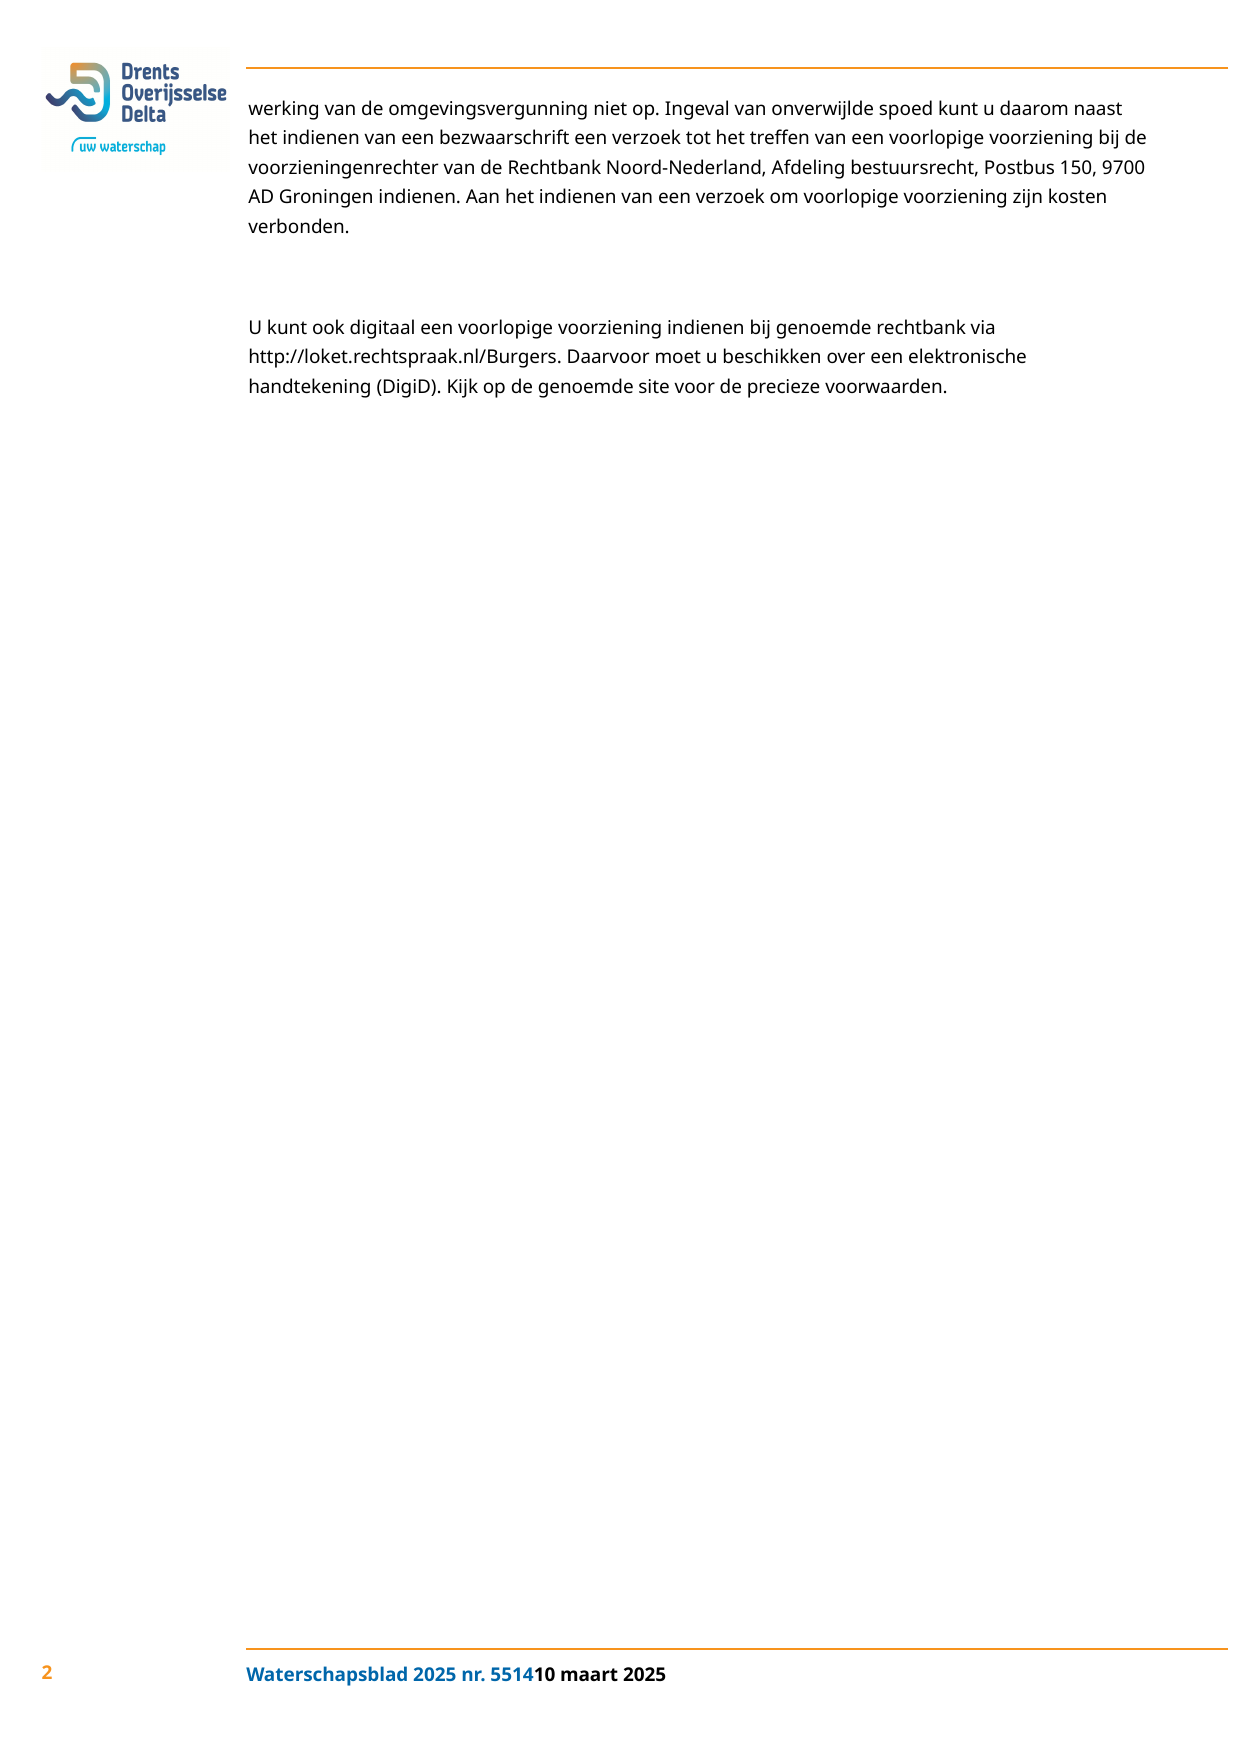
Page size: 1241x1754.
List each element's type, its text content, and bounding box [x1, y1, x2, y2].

picture [41, 47, 231, 172]
text werking van de omgevingsvergunning niet op. Ingeval van onverwijlde spoed kunt u daarom naast het indienen van een bezwaarschrift een verzoek tot het treffen van een voorlopige voorziening bij de voorzieningenrechter van de Rechtbank Noord-Nederland, Afdeling bestuursrecht, Postbus 150, 9700 AD Groningen indienen. Aan het indienen van een verzoek om voorlopige voorziening zijn kosten verbonden. [248, 95, 1152, 239]
text U kunt ook digitaal een voorlopige voorziening indienen bij genoemde rechtbank via http://loket.rechtspraak.nl/Burgers. Daarvoor moet u beschikken over een elektronische handtekening (DigiD). Kijk op de genoemde site voor de precieze voorwaarden. [248, 314, 1152, 399]
